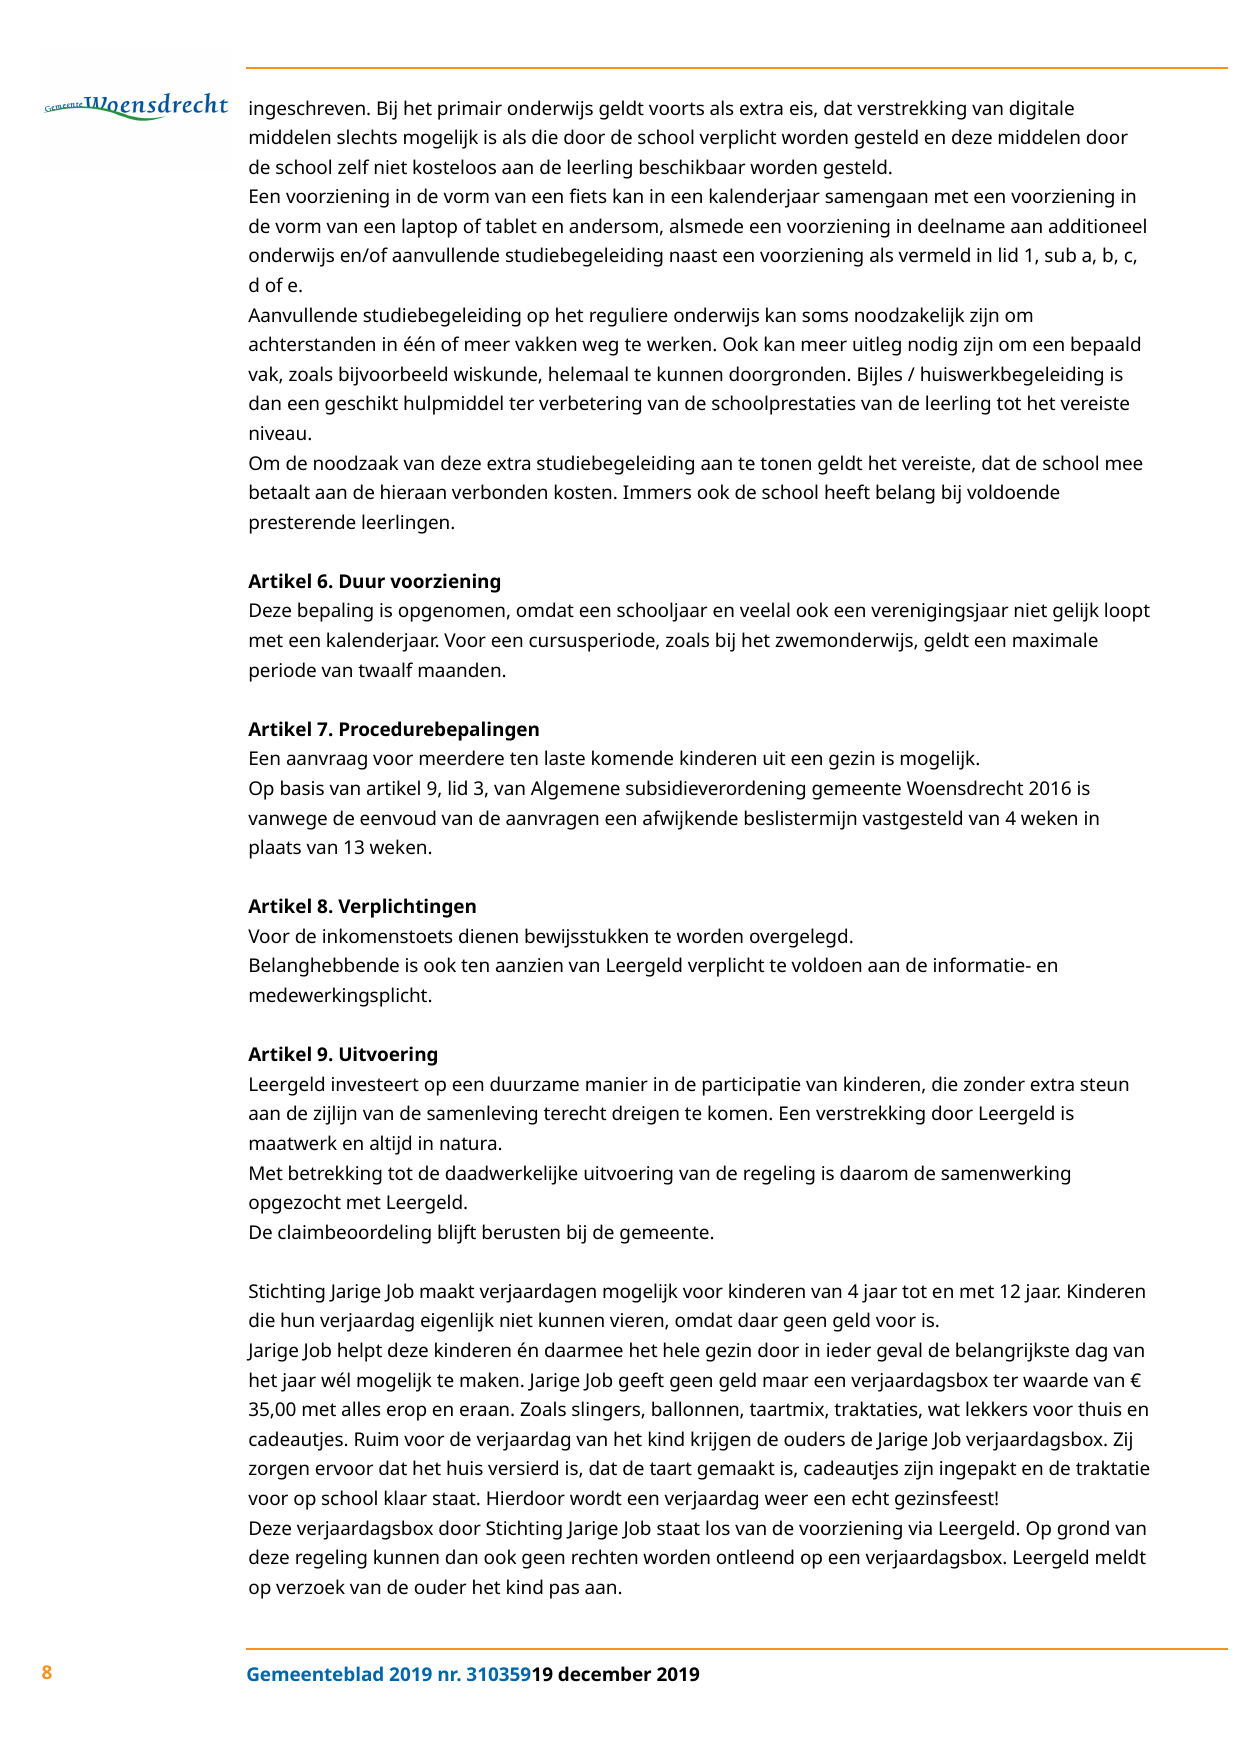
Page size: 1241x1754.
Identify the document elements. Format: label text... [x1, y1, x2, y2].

text Voor de inkomenstoets dienen bewijsstukken te worden overgelegd. [248, 923, 1152, 949]
picture [41, 47, 231, 172]
text Op basis van artikel 9, lid 3, van Algemene subsidieverordening gemeente Woensdrecht 2016 is vanwege de eenvoud van de aanvragen een afwijkende beslistermijn vastgesteld van 4 weken in plaats van 13 weken. [248, 775, 1152, 860]
text Stichting Jarige Job maakt verjaardagen mogelijk voor kinderen van 4 jaar tot en met 12 jaar. Kinderen die hun verjaardag eigenlijk niet kunnen vieren, omdat daar geen geld voor is. [248, 1278, 1152, 1333]
text Artikel 9. Uitvoering [248, 1041, 1152, 1067]
text Een voorziening in de vorm van een fiets kan in een kalenderjaar samengaan met een voorziening in de vorm van een laptop of tablet en andersom, alsmede een voorziening in deelname aan additioneel onderwijs en/of aanvullende studiebegeleiding naast een voorziening als vermeld in lid 1, sub a, b, c, d of e. [248, 183, 1152, 298]
text Artikel 6. Duur voorziening [248, 568, 1152, 594]
text Om de noodzaak van deze extra studiebegeleiding aan te tonen geldt het vereiste, dat de school mee betaalt aan de hieraan verbonden kosten. Immers ook de school heeft belang bij voldoende presterende leerlingen. [248, 450, 1152, 535]
text Een aanvraag voor meerdere ten laste komende kinderen uit een gezin is mogelijk. [248, 746, 1152, 771]
text ingeschreven. Bij het primair onderwijs geldt voorts als extra eis, dat verstrekking van digitale middelen slechts mogelijk is als die door de school verplicht worden gesteld en deze middelen door de school zelf niet kosteloos aan de leerling beschikbaar worden gesteld. [248, 95, 1152, 180]
text Deze verjaardagsbox door Stichting Jarige Job staat los van de voorziening via Leergeld. Op grond van deze regeling kunnen dan ook geen rechten worden ontleend op een verjaardagsbox. Leergeld meldt op verzoek van de ouder het kind pas aan. [248, 1515, 1152, 1600]
text Met betrekking tot de daadwerkelijke uitvoering van de regeling is daarom de samenwerking opgezocht met Leergeld. [248, 1160, 1152, 1215]
text Jarige Job helpt deze kinderen én daarmee het hele gezin door in ieder geval de belangrijkste dag van het jaar wél mogelijk te maken. Jarige Job geeft geen geld maar een verjaardagsbox ter waarde van € 35,00 met alles erop en eraan. Zoals slingers, ballonnen, taartmix, traktaties, wat lekkers voor thuis en cadeautjes. Ruim voor de verjaardag van het kind krijgen de ouders de Jarige Job verjaardagsbox. Zij zorgen ervoor dat het huis versierd is, dat de taart gemaakt is, cadeautjes zijn ingepakt en de traktatie voor op school klaar staat. Hierdoor wordt een verjaardag weer een echt gezinsfeest! [248, 1337, 1152, 1511]
text Leergeld investeert op een duurzame manier in de participatie van kinderen, die zonder extra steun aan de zijlijn van de samenleving terecht dreigen te komen. Een verstrekking door Leergeld is maatwerk en altijd in natura. [248, 1071, 1152, 1156]
text Deze bepaling is opgenomen, omdat een schooljaar en veelal ook een verenigingsjaar niet gelijk loopt met een kalenderjaar. Voor een cursusperiode, zoals bij het zwemonderwijs, geldt een maximale periode van twaalf maanden. [248, 598, 1152, 683]
text De claimbeoordeling blijft berusten bij de gemeente. [248, 1219, 1152, 1245]
text Aanvullende studiebegeleiding op het reguliere onderwijs kan soms noodzakelijk zijn om achterstanden in één of meer vakken weg te werken. Ook kan meer uitleg nodig zijn om een bepaald vak, zoals bijvoorbeeld wiskunde, helemaal te kunnen doorgronden. Bijles / huiswerkbegeleiding is dan een geschikt hulpmiddel ter verbetering van de schoolprestaties van de leerling tot het vereiste niveau. [248, 302, 1152, 446]
text Artikel 8. Verplichtingen [248, 893, 1152, 919]
text Artikel 7. Procedurebepalingen [248, 716, 1152, 742]
text Belanghebbende is ook ten aanzien van Leergeld verplicht te voldoen aan de informatie- en medewerkingsplicht. [248, 953, 1152, 1008]
